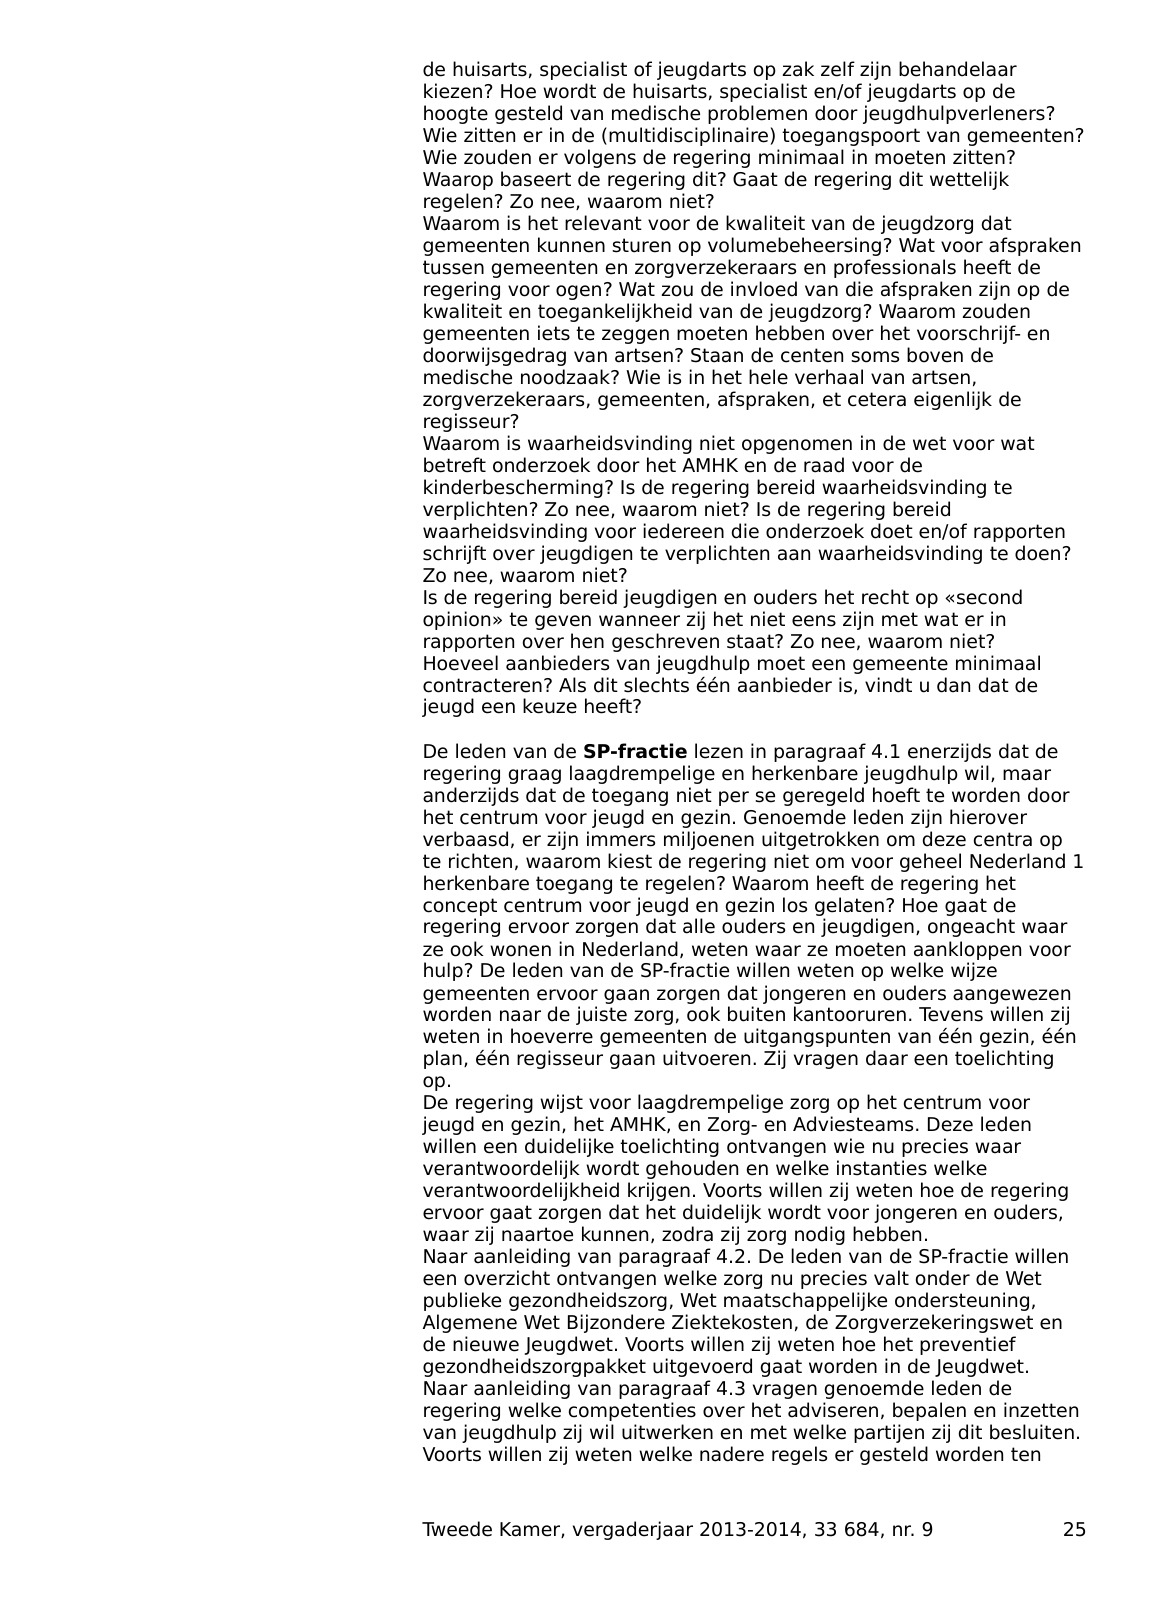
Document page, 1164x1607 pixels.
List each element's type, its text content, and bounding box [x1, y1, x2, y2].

text Waarom is het relevant voor de kwaliteit van de jeugdzorg dat gemeenten kunnen sturen op volumebeheersing? Wat voor afspraken tussen gemeenten en zorgverzekeraars en professionals heeft de regering voor ogen? Wat zou de invloed van die afspraken zijn op de kwaliteit en toegankelijkheid van de jeugdzorg? Waarom zouden gemeenten iets te zeggen moeten hebben over het voorschrijf- en doorwijsgedrag van artsen? Staan de centen soms boven de medische noodzaak? Wie is in het hele verhaal van artsen, zorgverzekeraars, gemeenten, afspraken, et cetera eigenlijk de regisseur? [422, 213, 1087, 433]
text Is de regering bereid jeugdigen en ouders het recht op «second opinion» te geven wanneer zij het niet eens zijn met wat er in rapporten over hen geschreven staat? Zo nee, waarom niet? [422, 587, 1087, 652]
text Naar aanleiding van paragraaf 4.2. De leden van de SP-fractie willen een overzicht ontvangen welke zorg nu precies valt onder de Wet publieke gezondheidszorg, Wet maatschappelijke ondersteuning, Algemene Wet Bijzondere Ziektekosten, de Zorgverzekeringswet en de nieuwe Jeugdwet. Voorts willen zij weten hoe het preventief gezondheidszorgpakket uitgevoerd gaat worden in de Jeugdwet. [422, 1246, 1087, 1378]
text de huisarts, specialist of jeugdarts op zak zelf zijn behandelaar kiezen? Hoe wordt de huisarts, specialist en/of jeugdarts op de hoogte gesteld van medische problemen door jeugdhulpverleners? [422, 59, 1087, 125]
text Wie zitten er in de (multidisciplinaire) toegangspoort van gemeenten? Wie zouden er volgens de regering minimaal in moeten zitten? Waarop baseert de regering dit? Gaat de regering dit wettelijk regelen? Zo nee, waarom niet? [422, 125, 1087, 213]
text Naar aanleiding van paragraaf 4.3 vragen genoemde leden de regering welke competenties over het adviseren, bepalen en inzetten van jeugdhulp zij wil uitwerken en met welke partijen zij dit besluiten. Voorts willen zij weten welke nadere regels er gesteld worden ten [422, 1378, 1087, 1466]
text Hoeveel aanbieders van jeugdhulp moet een gemeente minimaal contracteren? Als dit slechts één aanbieder is, vindt u dan dat de jeugd een keuze heeft? [422, 652, 1087, 718]
text Waarom is waarheidsvinding niet opgenomen in de wet voor wat betreft onderzoek door het AMHK en de raad voor de kinderbescherming? Is de regering bereid waarheidsvinding te verplichten? Zo nee, waarom niet? Is de regering bereid waarheidsvinding voor iedereen die onderzoek doet en/of rapporten schrijft over jeugdigen te verplichten aan waarheidsvinding te doen? Zo nee, waarom niet? [422, 433, 1087, 587]
text De regering wijst voor laagdrempelige zorg op het centrum voor jeugd en gezin, het AMHK, en Zorg- en Adviesteams. Deze leden willen een duidelijke toelichting ontvangen wie nu precies waar verantwoordelijk wordt gehouden en welke instanties welke verantwoordelijkheid krijgen. Voorts willen zij weten hoe de regering ervoor gaat zorgen dat het duidelijk wordt voor jongeren en ouders, waar zij naartoe kunnen, zodra zij zorg nodig hebben. [422, 1092, 1087, 1246]
text De leden van de SP-fractie lezen in paragraaf 4.1 enerzijds dat de regering graag laagdrempelige en herkenbare jeugdhulp wil, maar anderzijds dat de toegang niet per se geregeld hoeft te worden door het centrum voor jeugd en gezin. Genoemde leden zijn hierover verbaasd, er zijn immers miljoenen uitgetrokken om deze centra op te richten, waarom kiest de regering niet om voor geheel Nederland 1 herkenbare toegang te regelen? Waarom heeft de regering het concept centrum voor jeugd en gezin los gelaten? Hoe gaat de regering ervoor zorgen dat alle ouders en jeugdigen, ongeacht waar ze ook wonen in Nederland, weten waar ze moeten aankloppen voor hulp? De leden van de SP-fractie willen weten op welke wijze gemeenten ervoor gaan zorgen dat jongeren en ouders aangewezen worden naar de juiste zorg, ook buiten kantooruren. Tevens willen zij weten in hoeverre gemeenten de uitgangspunten van één gezin, één plan, één regisseur gaan uitvoeren. Zij vragen daar een toelichting op. [422, 741, 1087, 1092]
